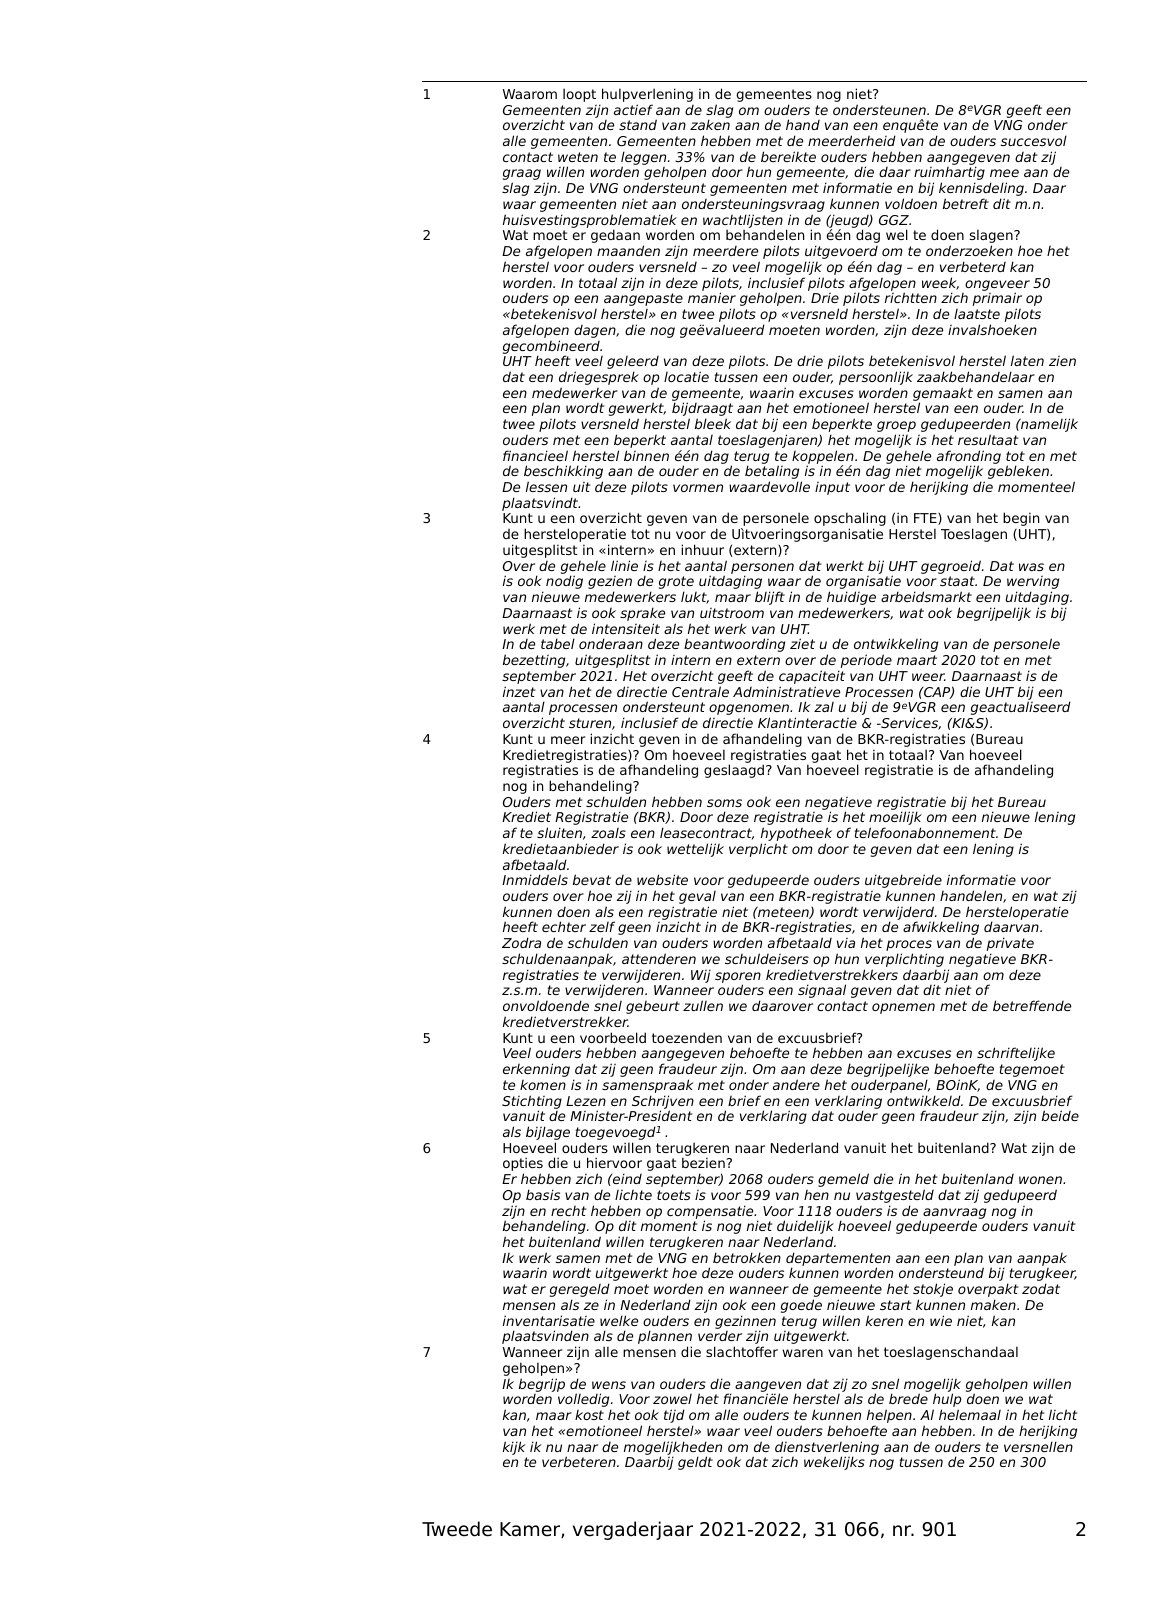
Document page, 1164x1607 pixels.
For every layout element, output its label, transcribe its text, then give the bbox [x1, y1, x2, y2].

table_cell Over de gehele linie is het aantal personen dat werkt bij UHT gegroeid. Dat was en is ook nodig gezien de grote uitdaging waar de organisatie voor staat. De werving van nieuwe medewerkers lukt, maar blijft in de huidige arbeidsmarkt een uitdaging. Daarnaast is ook sprake van uitstroom van medewerkers, wat ook begrijpelijk is bij werk met de intensiteit als het werk van UHT. In de tabel onderaan deze beantwoording ziet u de ontwikkeling van de personele bezetting, uitgesplitst in intern en extern over de periode maart 2020 tot en met september 2021. Het overzicht geeft de capaciteit van UHT weer. Daarnaast is de inzet van het de directie Centrale Administratieve Processen (CAP) die UHT bij een aantal processen ondersteunt opgenomen. Ik zal u bij de 9eVGR een geactualiseerd overzicht sturen, inclusief de directie Klantinteractie & -Services, (KI&S). [496, 559, 1087, 732]
table_cell Er hebben zich (eind september) 2068 ouders gemeld die in het buitenland wonen. Op basis van de lichte toets is voor 599 van hen nu vastgesteld dat zij gedupeerd zijn en recht hebben op compensatie. Voor 1118 ouders is de aanvraag nog in behandeling. Op dit moment is nog niet duidelijk hoeveel gedupeerde ouders vanuit het buitenland willen terugkeren naar Nederland. Ik werk samen met de VNG en betrokken departementen aan een plan van aanpak waarin wordt uitgewerkt hoe deze ouders kunnen worden ondersteund bij terugkeer, wat er geregeld moet worden en wanneer de gemeente het stokje overpakt zodat mensen als ze in Nederland zijn ook een goede nieuwe start kunnen maken. De inventarisatie welke ouders en gezinnen terug willen keren en wie niet, kan plaatsvinden als de plannen verder zijn uitgewerkt. [496, 1172, 1087, 1345]
table_cell Gemeenten zijn actief aan de slag om ouders te ondersteunen. De 8eVGR geeft een overzicht van de stand van zaken aan de hand van een enquête van de VNG onder alle gemeenten. Gemeenten hebben met de meerderheid van de ouders succesvol contact weten te leggen. 33% van de bereikte ouders hebben aangegeven dat zij graag willen worden geholpen door hun gemeente, die daar ruimhartig mee aan de slag zijn. De VNG ondersteunt gemeenten met informatie en bij kennisdeling. Daar waar gemeenten niet aan ondersteuningsvraag kunnen voldoen betreft dit m.n. huisvestingsproblematiek en wachtlijsten in de (jeugd) GGZ. [496, 103, 1087, 228]
table_cell Ouders met schulden hebben soms ook een negatieve registratie bij het Bureau Krediet Registratie (BKR). Door deze registratie is het moeilijk om een nieuwe lening af te sluiten, zoals een leasecontract, hypotheek of telefoonabonnement. De kredietaanbieder is ook wettelijk verplicht om door te geven dat een lening is afbetaald. Inmiddels bevat de website voor gedupeerde ouders uitgebreide informatie voor ouders over hoe zij in het geval van een BKR-registratie kunnen handelen, en wat zij kunnen doen als een registratie niet (meteen) wordt verwijderd. De hersteloperatie heeft echter zelf geen inzicht in de BKR-registraties, en de afwikkeling daarvan. Zodra de schulden van ouders worden afbetaald via het proces van de private schuldenaanpak, attenderen we schuldeisers op hun verplichting negatieve BKR-registraties te verwijderen. Wij sporen kredietverstrekkers daarbij aan om deze z.s.m. te verwijderen. Wanneer ouders een signaal geven dat dit niet of onvoldoende snel gebeurt zullen we daarover contact opnemen met de betreffende kredietverstrekker. [496, 795, 1087, 1030]
table_header Waarom loopt hulpverlening in de gemeentes nog niet? [496, 82, 1087, 102]
table_cell Ik begrijp de wens van ouders die aangeven dat zij zo snel mogelijk geholpen willen worden volledig. Voor zowel het financiële herstel als de brede hulp doen we wat kan, maar kost het ook tijd om alle ouders te kunnen helpen. Al helemaal in het licht van het «emotioneel herstel» waar veel ouders behoefte aan hebben. In de herijking kijk ik nu naar de mogelijkheden om de dienstverlening aan de ouders te versnellen en te verbeteren. Daarbij geldt ook dat zich wekelijks nog tussen de 250 en 300 [496, 1376, 1087, 1471]
table_cell [422, 795, 496, 1030]
table_cell Kunt u een overzicht geven van de personele opschaling (in FTE) van het begin van de hersteloperatie tot nu voor de Uìtvoeringsorganisatie Herstel Toeslagen (UHT), uitgesplitst in «intern» en inhuur (extern)? [496, 511, 1087, 558]
table_header 1 [422, 82, 496, 102]
table_cell [422, 1172, 496, 1345]
table_cell 5 [422, 1030, 496, 1046]
table_cell 3 [422, 511, 496, 558]
table_cell 7 [422, 1345, 496, 1376]
table_cell Kunt u een voorbeeld toezenden van de excuusbrief? [496, 1030, 1087, 1046]
table_cell [422, 1376, 496, 1471]
table_cell [422, 559, 496, 732]
table_cell Wat moet er gedaan worden om behandelen in één dag wel te doen slagen? [496, 228, 1087, 244]
table_cell Veel ouders hebben aangegeven behoefte te hebben aan excuses en schriftelijke erkenning dat zij geen fraudeur zijn. Om aan deze begrijpelijke behoefte tegemoet te komen is in samenspraak met onder andere het ouderpanel, BOinK, de VNG en Stichting Lezen en Schrijven een brief en een verklaring ontwikkeld. De excuusbrief vanuit de Minister-President en de verklaring dat ouder geen fraudeur zijn, zijn beide als bijlage toegevoegd1. [496, 1046, 1087, 1141]
table_cell De afgelopen maanden zijn meerdere pilots uitgevoerd om te onderzoeken hoe het herstel voor ouders versneld – zo veel mogelijk op één dag – en verbeterd kan worden. In totaal zijn in deze pilots, inclusief pilots afgelopen week, ongeveer 50 ouders op een aangepaste manier geholpen. Drie pilots richtten zich primair op «betekenisvol herstel» en twee pilots op «versneld herstel». In de laatste pilots afgelopen dagen, die nog geëvalueerd moeten worden, zijn deze invalshoeken gecombineerd. UHT heeft veel geleerd van deze pilots. De drie pilots betekenisvol herstel laten zien dat een driegesprek op locatie tussen een ouder, persoonlijk zaakbehandelaar en een medewerker van de gemeente, waarin excuses worden gemaakt en samen aan een plan wordt gewerkt, bijdraagt aan het emotioneel herstel van een ouder. In de twee pilots versneld herstel bleek dat bij een beperkte groep gedupeerden (namelijk ouders met een beperkt aantal toeslagenjaren) het mogelijk is het resultaat van financieel herstel binnen één dag terug te koppelen. De gehele afronding tot en met de beschikking aan de ouder en de betaling is in één dag niet mogelijk gebleken. De lessen uit deze pilots vormen waardevolle input voor de herijking die momenteel plaatsvindt. [496, 244, 1087, 511]
table_cell [422, 1046, 496, 1141]
table_cell Hoeveel ouders willen terugkeren naar Nederland vanuit het buitenland? Wat zijn de opties die u hiervoor gaat bezien? [496, 1141, 1087, 1172]
table_cell Kunt u meer inzicht geven in de afhandeling van de BKR-registraties (Bureau Kredietregistraties)? Om hoeveel registraties gaat het in totaal? Van hoeveel registraties is de afhandeling geslaagd? Van hoeveel registratie is de afhandeling nog in behandeling? [496, 732, 1087, 794]
table_cell 4 [422, 732, 496, 794]
table_cell Wanneer zijn alle mensen die slachtoffer waren van het toeslagenschandaal geholpen»? [496, 1345, 1087, 1376]
table_cell [422, 244, 496, 511]
table_cell 2 [422, 228, 496, 244]
table_cell 6 [422, 1141, 496, 1172]
table_cell [422, 103, 496, 228]
